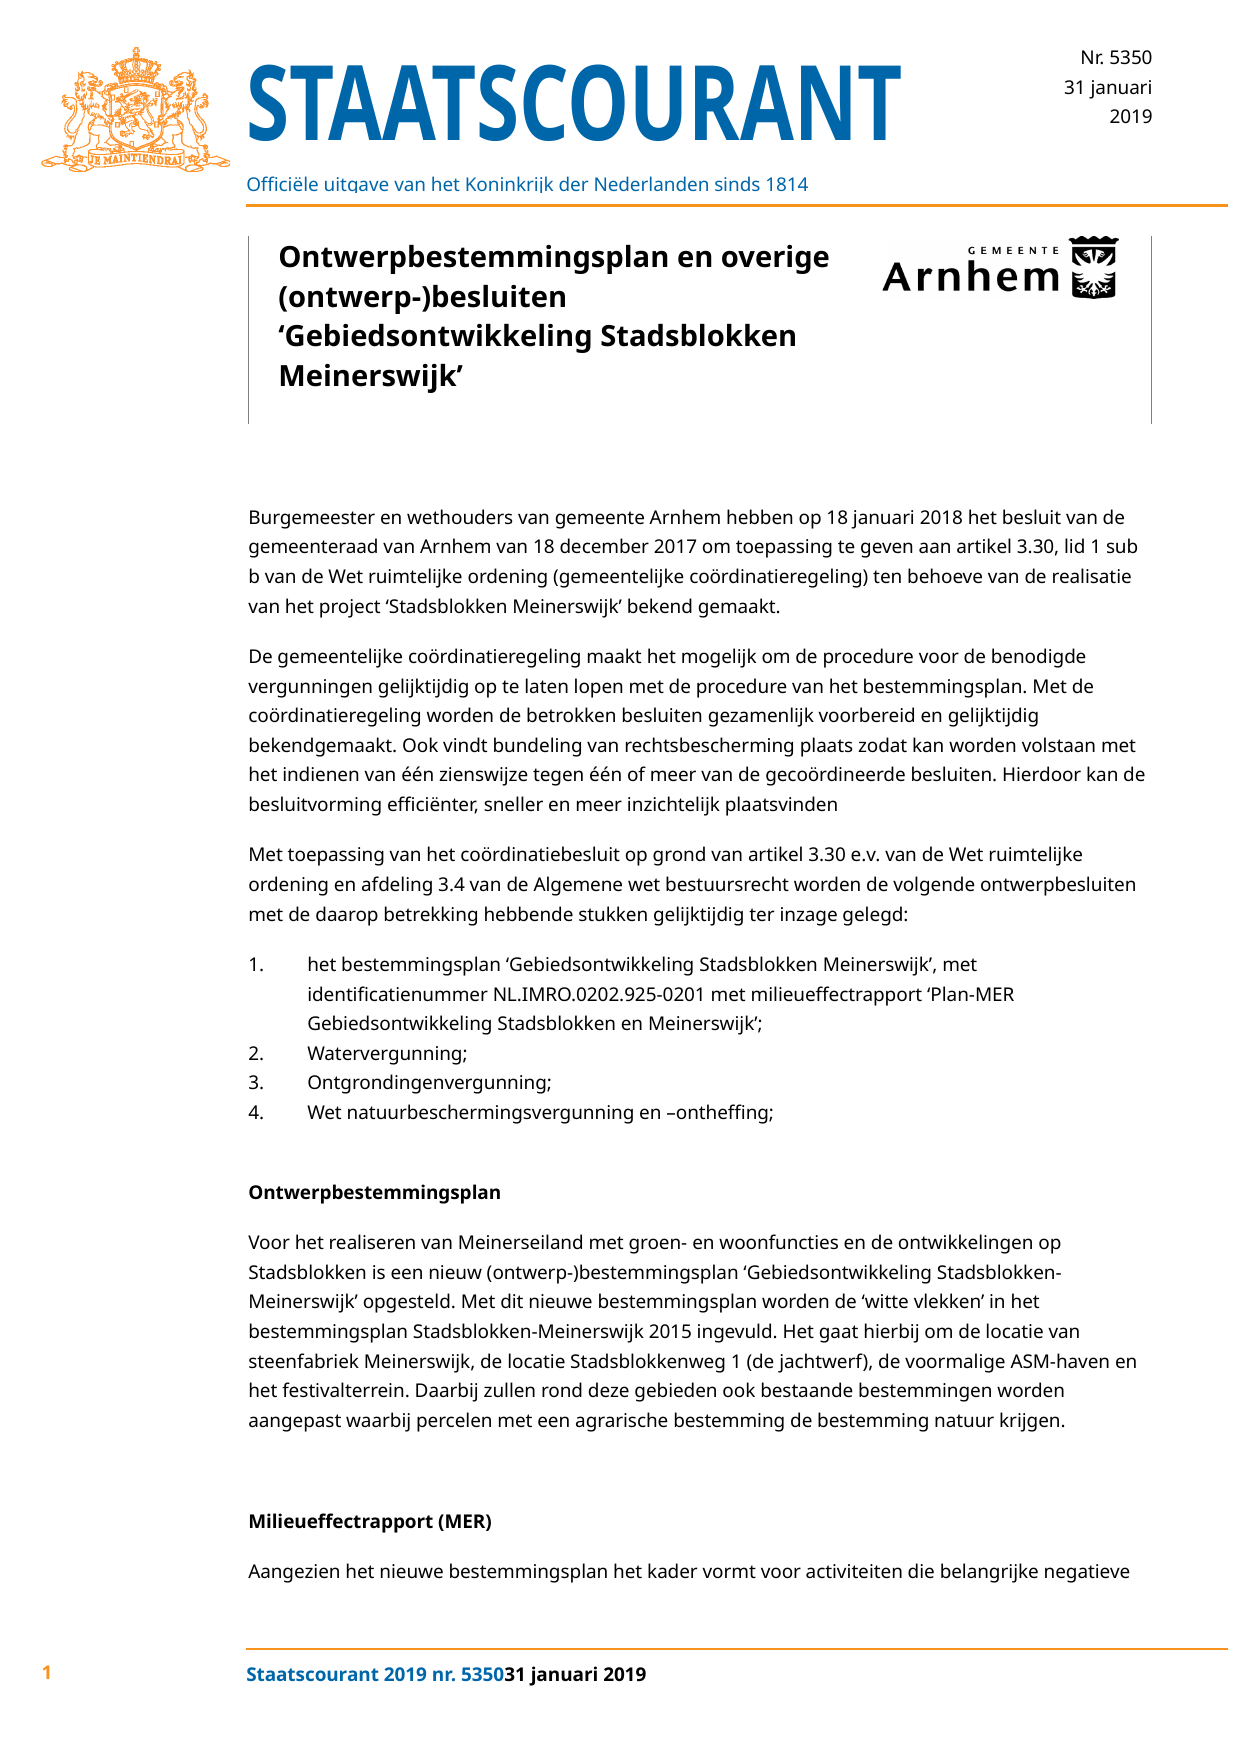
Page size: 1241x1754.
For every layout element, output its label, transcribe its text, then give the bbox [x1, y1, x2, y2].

list het bestemmingsplan ‘Gebiedsontwikkeling Stadsblokken Meinerswijk’, met identificatienummer NL.IMRO.0202.925-0201 met milieueffectrapport ‘Plan-MER Gebiedsontwikkeling Stadsblokken en Meinerswijk’; [248, 951, 1152, 1036]
list Watervergunning; [248, 1040, 1152, 1066]
text Burgemeester en wethouders van gemeente Arnhem hebben op 18 januari 2018 het besluit van de gemeenteraad van Arnhem van 18 december 2017 om toepassing te geven aan artikel 3.30, lid 1 sub b van de Wet ruimtelijke ordening (gemeentelijke coördinatieregeling) ten behoeve van de realisatie van het project ‘Stadsblokken Meinerswijk’ bekend gemaakt. [248, 504, 1152, 618]
text Milieueffectrapport (MER) [248, 1508, 1152, 1533]
text Voor het realiseren van Meinerseiland met groen- en woonfuncties en de ontwikkelingen op Stadsblokken is een nieuw (ontwerp-)bestemmingsplan ‘Gebiedsontwikkeling Stadsblokken-Meinerswijk’ opgesteld. Met dit nieuwe bestemmingsplan worden de ‘witte vlekken’ in het bestemmingsplan Stadsblokken-Meinerswijk 2015 ingevuld. Het gaat hierbij om de locatie van steenfabriek Meinerswijk, de locatie Stadsblokkenweg 1 (de jachtwerf), de voormalige ASM-haven en het festivalterrein. Daarbij zullen rond deze gebieden ook bestaande bestemmingen worden aangepast waarbij percelen met een agrarische bestemming de bestemming natuur krijgen. [248, 1229, 1152, 1433]
text Met toepassing van het coördinatiebesluit op grond van artikel 3.30 e.v. van de Wet ruimtelijke ordening en afdeling 3.4 van de Algemene wet bestuursrecht worden de volgende ontwerpbesluiten met de daarop betrekking hebbende stukken gelijktijdig ter inzage gelegd: [248, 842, 1152, 926]
picture [882, 236, 1119, 299]
table_header Ontwerpbestemmingsplan en overige (ontwerp-)besluiten ‘Gebiedsontwikkeling Stadsblokken Meinerswijk’ [249, 236, 850, 424]
text De gemeentelijke coördinatieregeling maakt het mogelijk om de procedure voor de benodigde vergunningen gelijktijdig op te laten lopen met de procedure van het bestemmingsplan. Met de coördinatieregeling worden de betrokken besluiten gezamenlijk voorbereid en gelijktijdig bekendgemaakt. Ook vindt bundeling van rechtsbescherming plaats zodat kan worden volstaan met het indienen van één zienswijze tegen één of meer van de gecoördineerde besluiten. Hierdoor kan de besluitvorming efficiënter, sneller en meer inzichtelijk plaatsvinden [248, 643, 1152, 817]
text Aangezien het nieuwe bestemmingsplan het kader vormt voor activiteiten die belangrijke negatieve [248, 1558, 1152, 1584]
picture [41, 47, 231, 172]
list Ontgrondingenvergunning; [248, 1069, 1152, 1095]
table_header [850, 236, 1151, 424]
text Ontwerpbestemmingsplan [248, 1179, 1152, 1205]
list Wet natuurbeschermingsvergunning en –ontheffing; [248, 1099, 1152, 1125]
